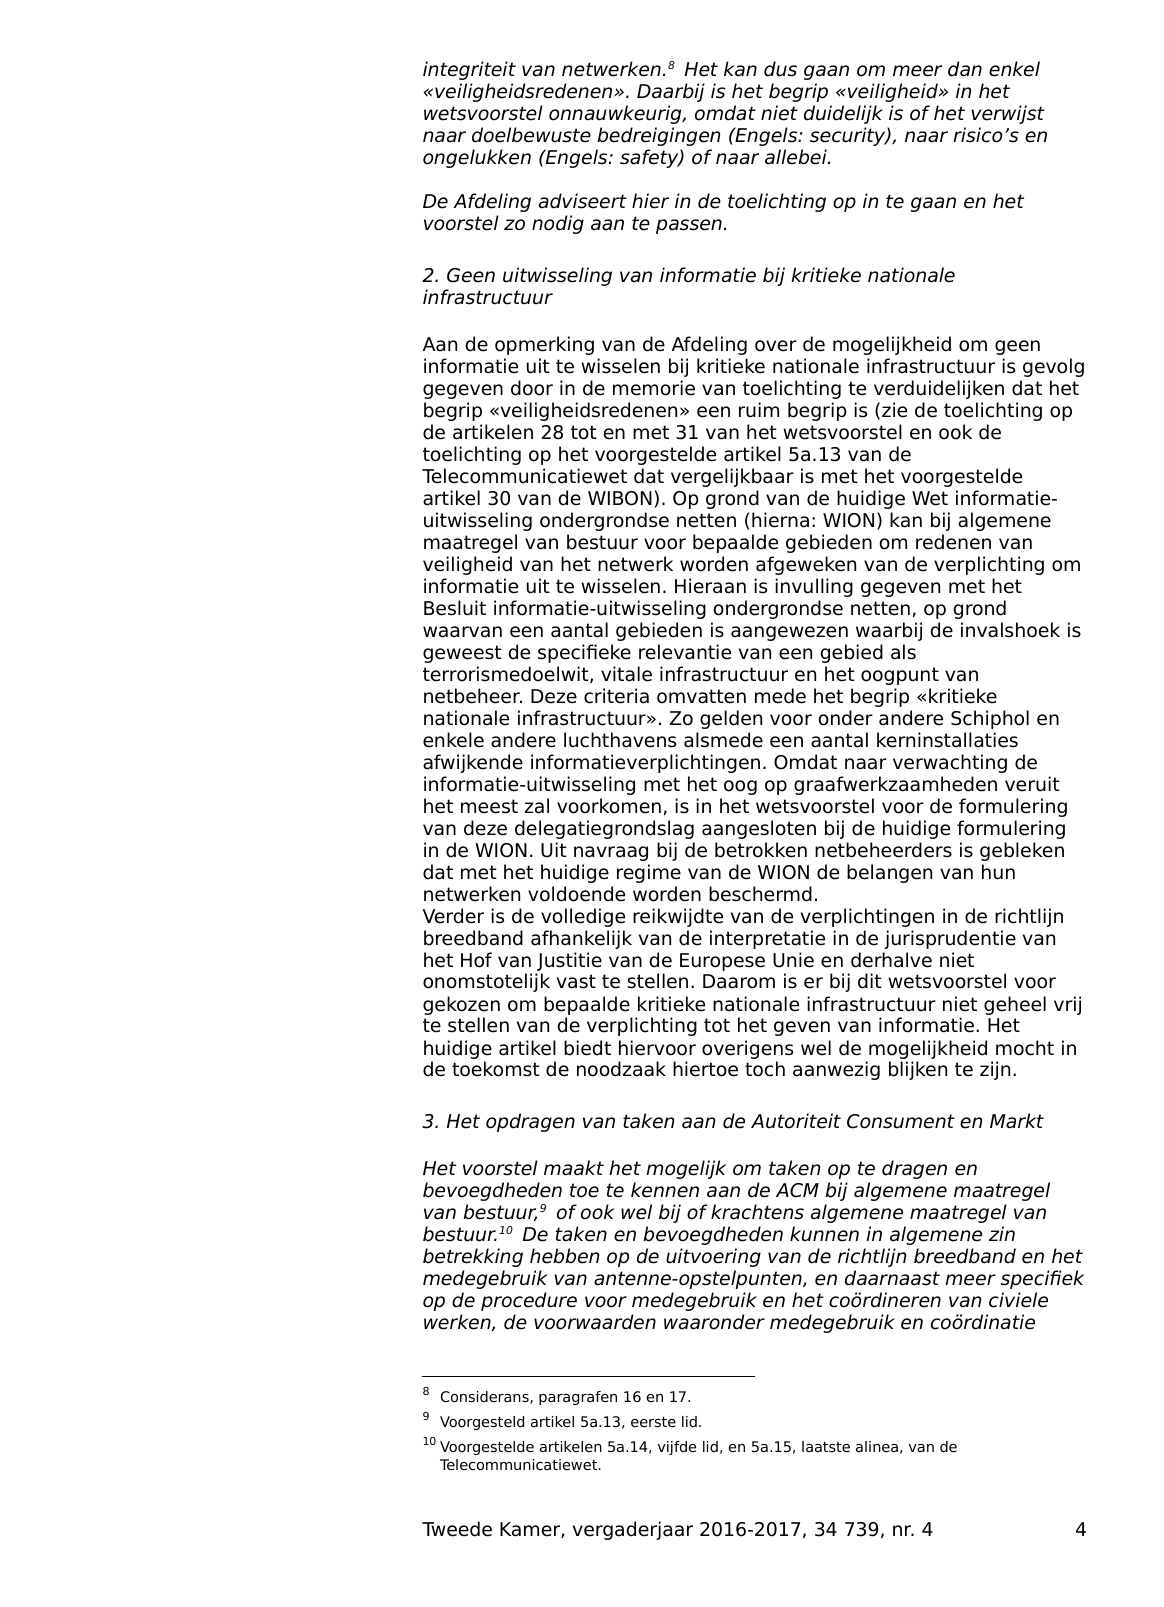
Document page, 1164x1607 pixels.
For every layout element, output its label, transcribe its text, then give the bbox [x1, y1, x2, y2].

text integriteit van netwerken. Het kan dus gaan om meer dan enkel «veiligheidsredenen». Daarbij is het begrip «veiligheid» in het wetsvoorstel onnauwkeurig, omdat niet duidelijk is of het verwijst naar doelbewuste bedreigingen (Engels: security), naar risico’s en ongelukken (Engels: safety) of naar allebei. [422, 59, 1087, 169]
text Het voorstel maakt het mogelijk om taken op te dragen en bevoegdheden toe te kennen aan de ACM bij algemene maatregel van bestuur, of ook wel bij of krachtens algemene maatregel van bestuur. De taken en bevoegdheden kunnen in algemene zin betrekking hebben op de uitvoering van de richtlijn breedband en het medegebruik van antenne-opstelpunten, en daarnaast meer specifiek op de procedure voor medegebruik en het coördineren van civiele werken, de voorwaarden waaronder medegebruik en coördinatie [422, 1158, 1087, 1334]
subtitle 3. Het opdragen van taken aan de Autoriteit Consument en Markt [422, 1111, 1087, 1133]
text De Afdeling adviseert hier in de toelichting op in te gaan en het voorstel zo nodig aan te passen. [422, 191, 1087, 235]
text Voorgestelde artikelen 5a.14, vijfde lid, en 5a.15, laatste alinea, van de Telecommunicatiewet. [422, 1435, 1087, 1474]
subtitle 2. Geen uitwisseling van informatie bij kritieke nationale infrastructuur [422, 265, 1087, 309]
text Aan de opmerking van de Afdeling over de mogelijkheid om geen informatie uit te wisselen bij kritieke nationale infrastructuur is gevolg gegeven door in de memorie van toelichting te verduidelijken dat het begrip «veiligheidsredenen» een ruim begrip is (zie de toelichting op de artikelen 28 tot en met 31 van het wetsvoorstel en ook de toelichting op het voorgestelde artikel 5a.13 van de Telecommunicatiewet dat vergelijkbaar is met het voorgestelde artikel 30 van de WIBON). Op grond van de huidige Wet informatie-uitwisseling ondergrondse netten (hierna: WION) kan bij algemene maatregel van bestuur voor bepaalde gebieden om redenen van veiligheid van het netwerk worden afgeweken van de verplichting om informatie uit te wisselen. Hieraan is invulling gegeven met het Besluit informatie-uitwisseling ondergrondse netten, op grond waarvan een aantal gebieden is aangewezen waarbij de invalshoek is geweest de specifieke relevantie van een gebied als terrorismedoelwit, vitale infrastructuur en het oogpunt van netbeheer. Deze criteria omvatten mede het begrip «kritieke nationale infrastructuur». Zo gelden voor onder andere Schiphol en enkele andere luchthavens alsmede een aantal kerninstallaties afwijkende informatieverplichtingen. Omdat naar verwachting de informatie-uitwisseling met het oog op graafwerkzaamheden veruit het meest zal voorkomen, is in het wetsvoorstel voor de formulering van deze delegatiegrondslag aangesloten bij de huidige formulering in de WION. Uit navraag bij de betrokken netbeheerders is gebleken dat met het huidige regime van de WION de belangen van hun netwerken voldoende worden beschermd. [422, 334, 1087, 906]
text Considerans, paragrafen 16 en 17. [422, 1385, 1087, 1407]
text Verder is de volledige reikwijdte van de verplichtingen in de richtlijn breedband afhankelijk van de interpretatie in de jurisprudentie van het Hof van Justitie van de Europese Unie en derhalve niet onomstotelijk vast te stellen. Daarom is er bij dit wetsvoorstel voor gekozen om bepaalde kritieke nationale infrastructuur niet geheel vrij te stellen van de verplichting tot het geven van informatie. Het huidige artikel biedt hiervoor overigens wel de mogelijkheid mocht in de toekomst de noodzaak hiertoe toch aanwezig blijken te zijn. [422, 906, 1087, 1081]
text Voorgesteld artikel 5a.13, eerste lid. [422, 1410, 1087, 1432]
